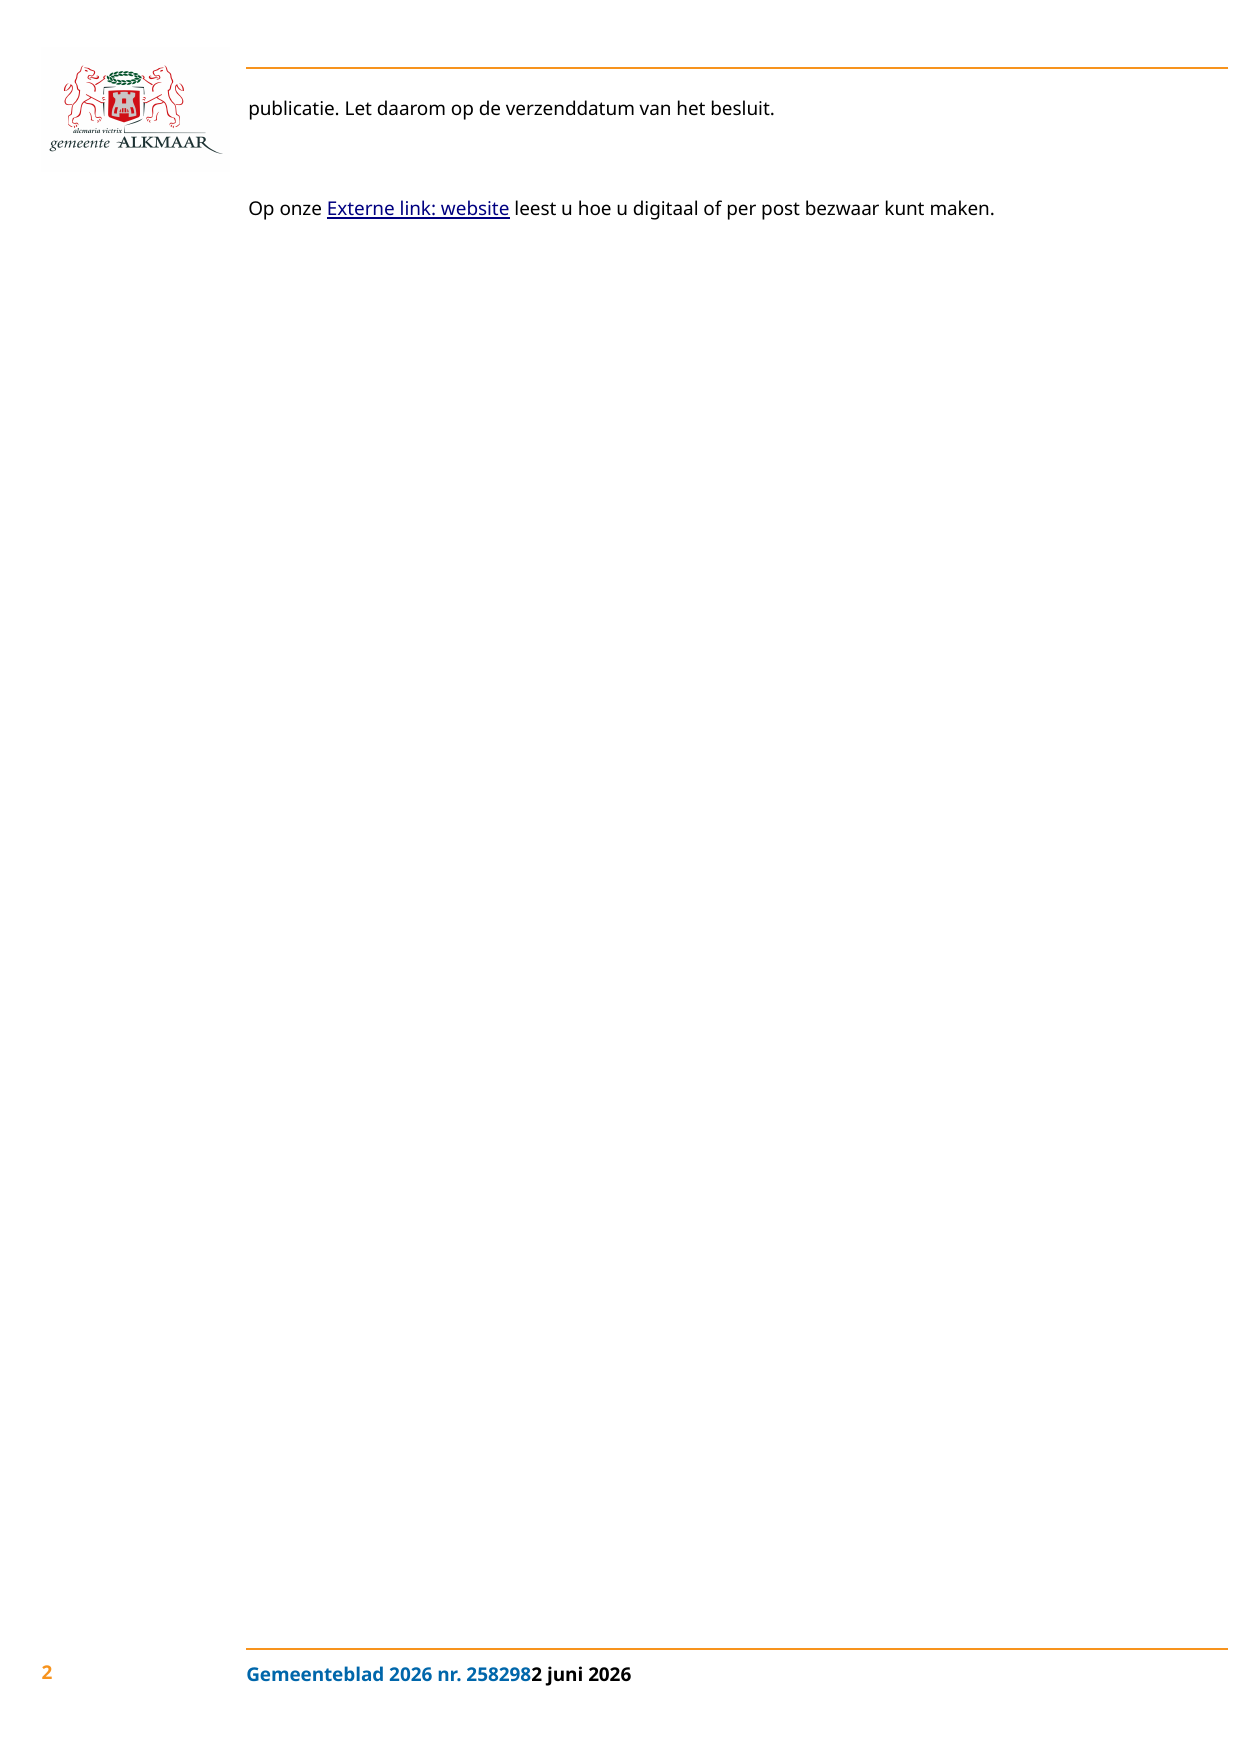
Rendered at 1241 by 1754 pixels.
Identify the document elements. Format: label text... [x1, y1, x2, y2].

text publicatie. Let daarom op de verzenddatum van het besluit. [248, 95, 1152, 121]
picture [41, 47, 231, 172]
text Op onze Externe link: website leest u hoe u digitaal of per post bezwaar kunt maken. [248, 196, 1152, 221]
